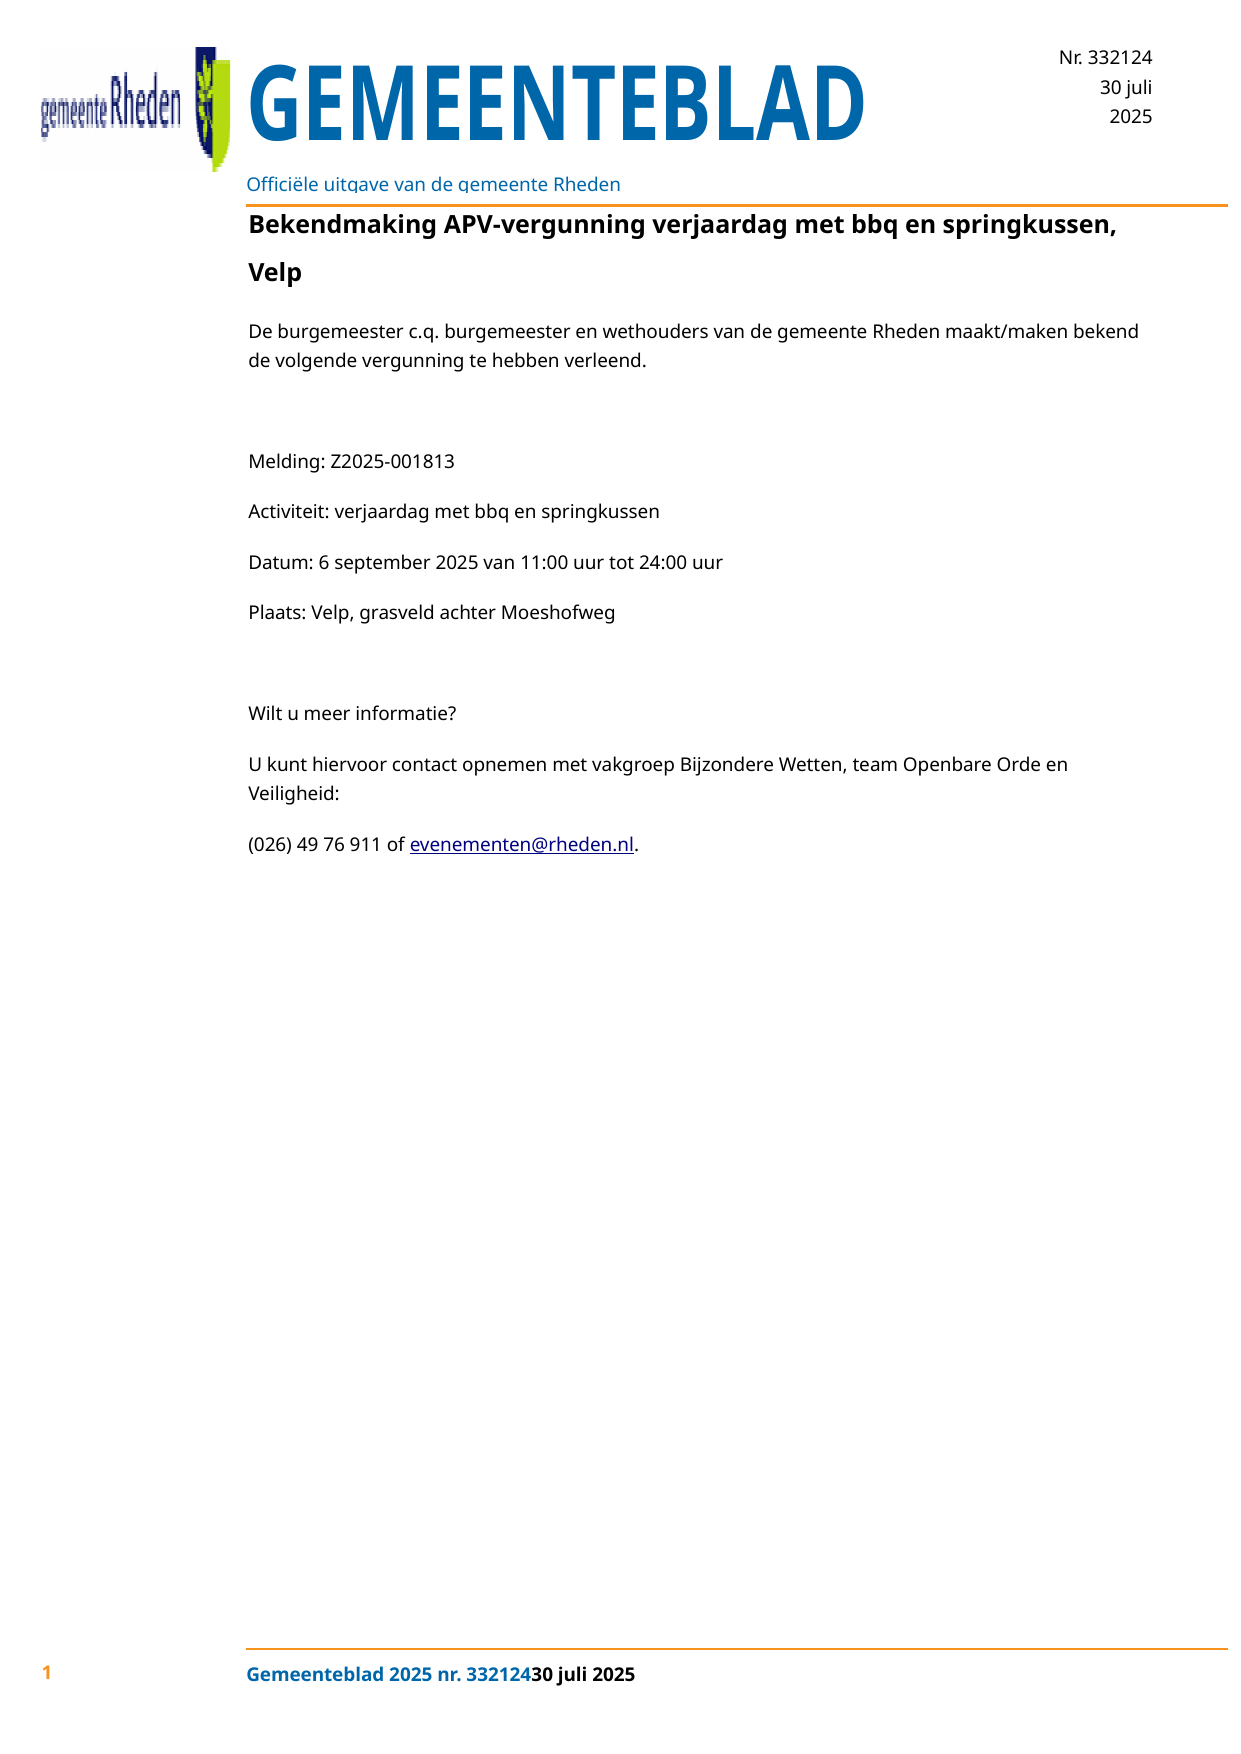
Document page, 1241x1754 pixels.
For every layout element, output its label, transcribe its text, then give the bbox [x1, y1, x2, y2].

text Bekendmaking APV-vergunning verjaardag met bbq en springkussen, Velp [248, 207, 1152, 288]
text U kunt hiervoor contact opnemen met vakgroep Bijzondere Wetten, team Openbare Orde en Veiligheid: [248, 751, 1152, 806]
picture [41, 47, 231, 172]
text Activiteit: verjaardag met bbq en springkussen [248, 499, 1152, 524]
text Plaats: Velp, grasveld achter Moeshofweg [248, 599, 1152, 625]
text De burgemeester c.q. burgemeester en wethouders van de gemeente Rheden maakt/maken bekend de volgende vergunning te hebben verleend. [248, 318, 1152, 373]
text (026) 49 76 911 of evenementen@rheden.nl. [248, 831, 1152, 857]
text Datum: 6 september 2025 van 11:00 uur tot 24:00 uur [248, 549, 1152, 575]
text Melding: Z2025-001813 [248, 448, 1152, 474]
text Wilt u meer informatie? [248, 700, 1152, 726]
